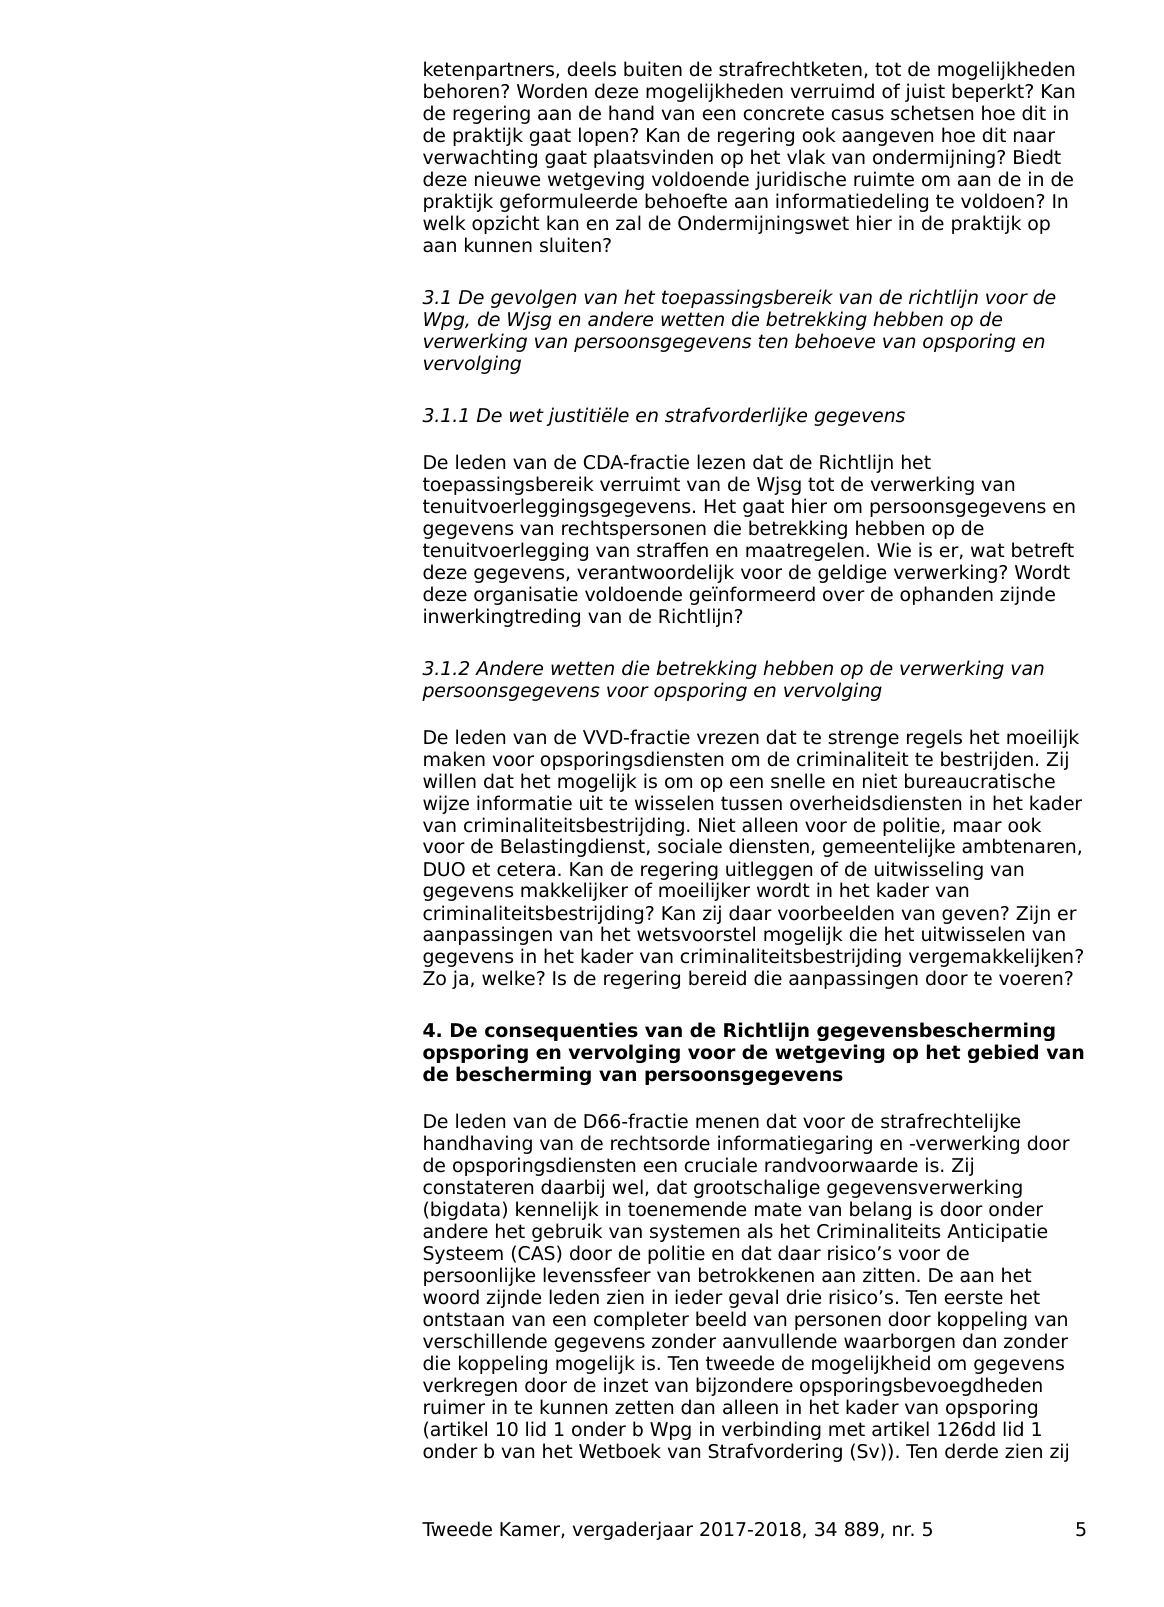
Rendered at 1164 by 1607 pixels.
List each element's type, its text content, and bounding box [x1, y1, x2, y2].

subtitle 4. De consequenties van de Richtlijn gegevensbescherming opsporing en vervolging voor de wetgeving op het gebied van de bescherming van persoonsgegevens [422, 1020, 1087, 1086]
subtitle 3.1.1 De wet justitiële en strafvorderlijke gegevens [422, 405, 1087, 427]
text De leden van de VVD-fractie vrezen dat te strenge regels het moeilijk maken voor opsporingsdiensten om de criminaliteit te bestrijden. Zij willen dat het mogelijk is om op een snelle en niet bureaucratische wijze informatie uit te wisselen tussen overheidsdiensten in het kader van criminaliteitsbestrijding. Niet alleen voor de politie, maar ook voor de Belastingdienst, sociale diensten, gemeentelijke ambtenaren, DUO et cetera. Kan de regering uitleggen of de uitwisseling van gegevens makkelijker of moeilijker wordt in het kader van criminaliteitsbestrijding? Kan zij daar voorbeelden van geven? Zijn er aanpassingen van het wetsvoorstel mogelijk die het uitwisselen van gegevens in het kader van criminaliteitsbestrijding vergemakkelijken? Zo ja, welke? Is de regering bereid die aanpassingen door te voeren? [422, 727, 1087, 990]
text ketenpartners, deels buiten de strafrechtketen, tot de mogelijkheden behoren? Worden deze mogelijkheden verruimd of juist beperkt? Kan de regering aan de hand van een concrete casus schetsen hoe dit in de praktijk gaat lopen? Kan de regering ook aangeven hoe dit naar verwachting gaat plaatsvinden op het vlak van ondermijning? Biedt deze nieuwe wetgeving voldoende juridische ruimte om aan de in de praktijk geformuleerde behoefte aan informatiedeling te voldoen? In welk opzicht kan en zal de Ondermijningswet hier in de praktijk op aan kunnen sluiten? [422, 59, 1087, 257]
text De leden van de D66-fractie menen dat voor de strafrechtelijke handhaving van de rechtsorde informatiegaring en -verwerking door de opsporingsdiensten een cruciale randvoorwaarde is. Zij constateren daarbij wel, dat grootschalige gegevensverwerking (bigdata) kennelijk in toenemende mate van belang is door onder andere het gebruik van systemen als het Criminaliteits Anticipatie Systeem (CAS) door de politie en dat daar risico’s voor de persoonlijke levenssfeer van betrokkenen aan zitten. De aan het woord zijnde leden zien in ieder geval drie risico’s. Ten eerste het ontstaan van een completer beeld van personen door koppeling van verschillende gegevens zonder aanvullende waarborgen dan zonder die koppeling mogelijk is. Ten tweede de mogelijkheid om gegevens verkregen door de inzet van bijzondere opsporingsbevoegdheden ruimer in te kunnen zetten dan alleen in het kader van opsporing (artikel 10 lid 1 onder b Wpg in verbinding met artikel 126dd lid 1 onder b van het Wetboek van Strafvordering (Sv)). Ten derde zien zij [422, 1111, 1087, 1463]
subtitle 3.1 De gevolgen van het toepassingsbereik van de richtlijn voor de Wpg, de Wjsg en andere wetten die betrekking hebben op de verwerking van persoonsgegevens ten behoeve van opsporing en vervolging [422, 287, 1087, 375]
subtitle 3.1.2 Andere wetten die betrekking hebben op de verwerking van persoonsgegevens voor opsporing en vervolging [422, 658, 1087, 702]
text De leden van de CDA-fractie lezen dat de Richtlijn het toepassingsbereik verruimt van de Wjsg tot de verwerking van tenuitvoerleggingsgegevens. Het gaat hier om persoonsgegevens en gegevens van rechtspersonen die betrekking hebben op de tenuitvoerlegging van straffen en maatregelen. Wie is er, wat betreft deze gegevens, verantwoordelijk voor de geldige verwerking? Wordt deze organisatie voldoende geïnformeerd over de ophanden zijnde inwerkingtreding van de Richtlijn? [422, 452, 1087, 628]
